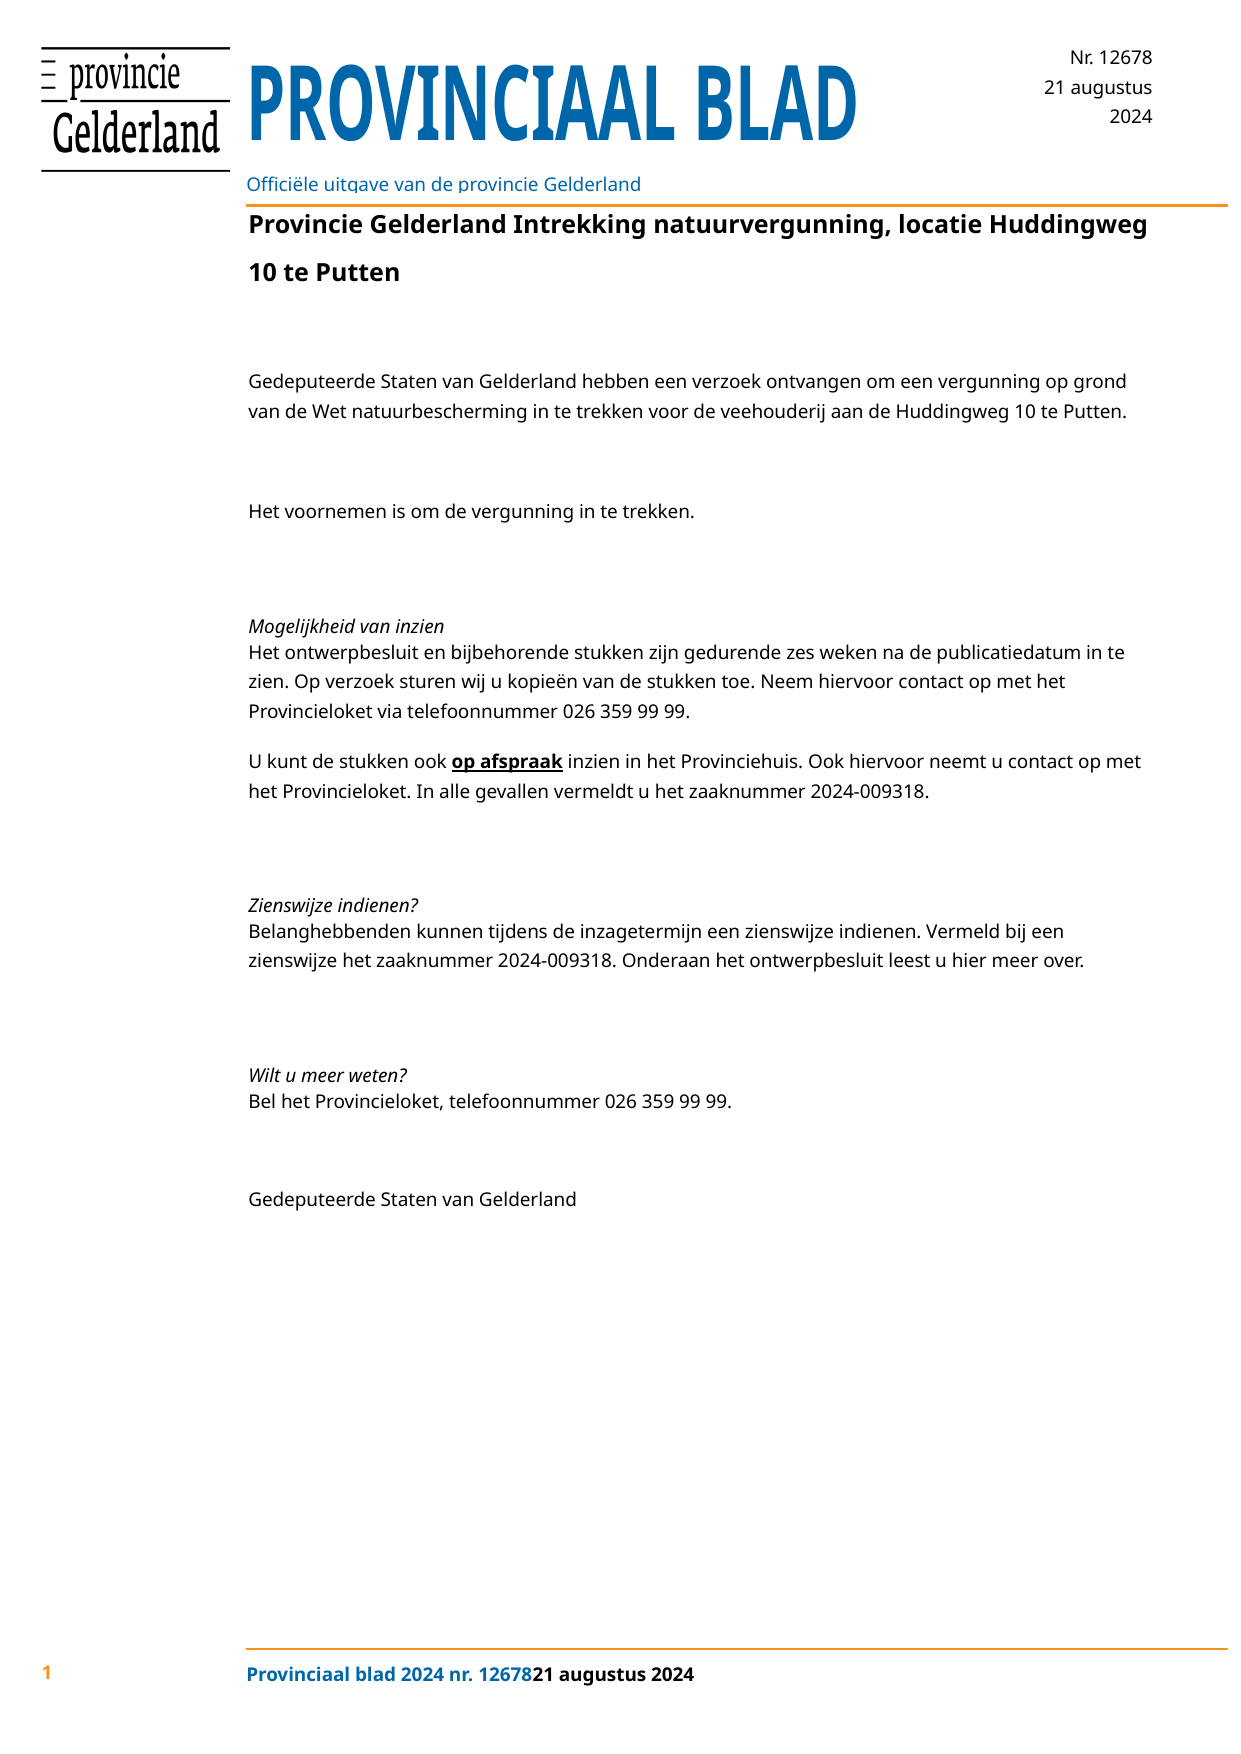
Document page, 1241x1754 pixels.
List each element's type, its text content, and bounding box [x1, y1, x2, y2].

text Gedeputeerde Staten van Gelderland hebben een verzoek ontvangen om een vergunning op grond van de Wet natuurbescherming in te trekken voor de veehouderij aan de Huddingweg 10 te Putten. [248, 368, 1152, 424]
text Wilt u meer weten? [248, 1062, 1152, 1088]
text U kunt de stukken ook op afspraak inzien in het Provinciehuis. Ook hiervoor neemt u contact op met het Provincieloket. In alle gevallen vermeldt u het zaaknummer 2024-009318. [248, 748, 1152, 804]
text Het ontwerpbesluit en bijbehorende stukken zijn gedurende zes weken na de publicatiedatum in te zien. Op verzoek sturen wij u kopieën van de stukken toe. Neem hiervoor contact op met het Provincieloket via telefoonnummer 026 359 99 99. [248, 639, 1152, 724]
text Belanghebbenden kunnen tijdens de inzagetermijn een zienswijze indienen. Vermeld bij een zienswijze het zaaknummer 2024-009318. Onderaan het ontwerpbesluit leest u hier meer over. [248, 918, 1152, 973]
picture [41, 47, 231, 172]
text Mogelijkheid van inzien [248, 613, 1152, 639]
text Provincie Gelderland Intrekking natuurvergunning, locatie Huddingweg 10 te Putten [248, 207, 1152, 288]
text Het voornemen is om de vergunning in te trekken. [248, 499, 1152, 524]
text Zienswijze indienen? [248, 892, 1152, 918]
text Bel het Provincieloket, telefoonnummer 026 359 99 99. [248, 1088, 1152, 1113]
text Gedeputeerde Staten van Gelderland [248, 1186, 1152, 1212]
